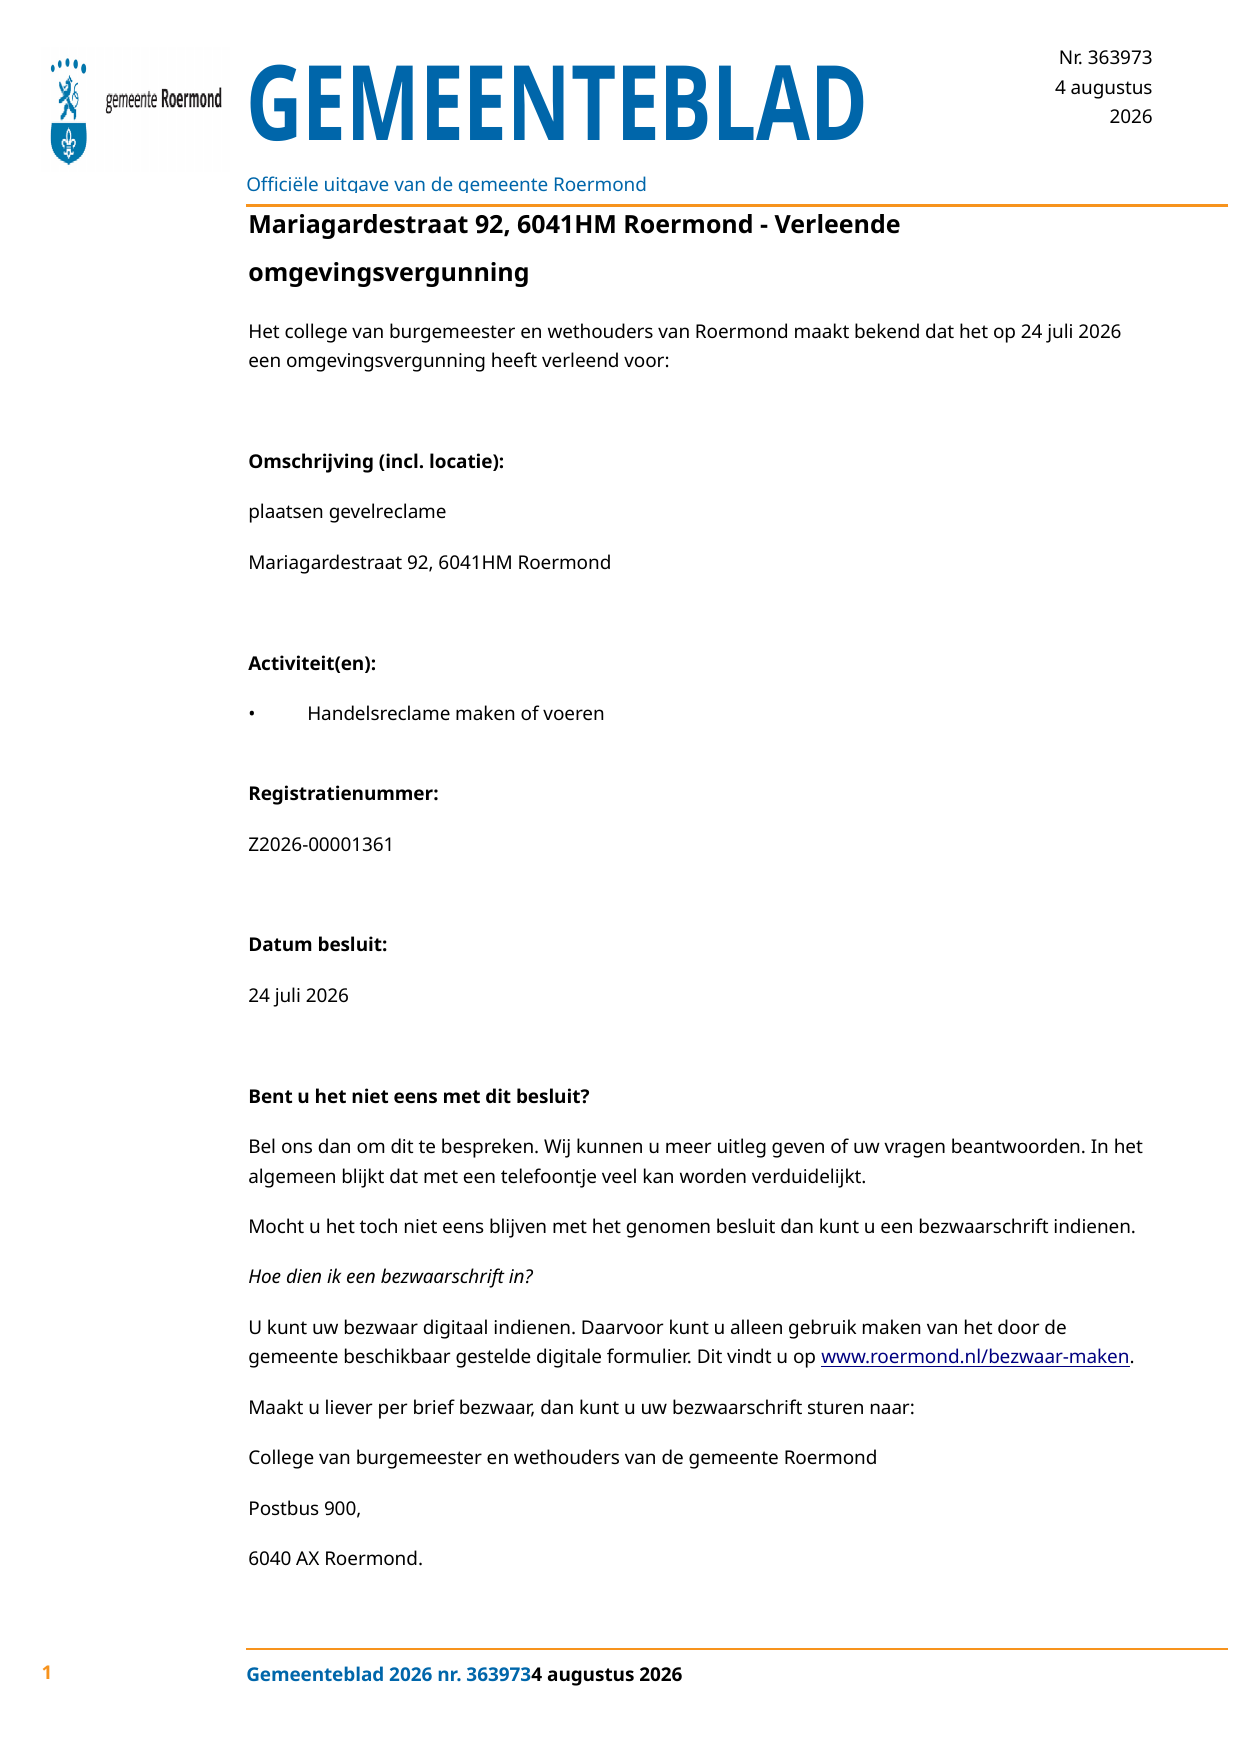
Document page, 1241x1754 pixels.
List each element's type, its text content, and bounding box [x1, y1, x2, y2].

text Datum besluit: [248, 932, 1152, 957]
text Het college van burgemeester en wethouders van Roermond maakt bekend dat het op 24 juli 2026 een omgevingsvergunning heeft verleend voor: [248, 318, 1152, 373]
picture [41, 47, 231, 172]
text Mocht u het toch niet eens blijven met het genomen besluit dan kunt u een bezwaarschrift indienen. [248, 1213, 1152, 1239]
text College van burgemeester en wethouders van de gemeente Roermond [248, 1444, 1152, 1470]
text Postbus 900, [248, 1495, 1152, 1521]
text Bel ons dan om dit te bespreken. Wij kunnen u meer uitleg geven of uw vragen beantwoorden. In het algemeen blijkt dat met een telefoontje veel kan worden verduidelijkt. [248, 1133, 1152, 1189]
text Hoe dien ik een bezwaarschrift in? [248, 1264, 1152, 1289]
text 24 juli 2026 [248, 982, 1152, 1008]
text plaatsen gevelreclame [248, 499, 1152, 524]
text Maakt u liever per brief bezwaar, dan kunt u uw bezwaarschrift sturen naar: [248, 1394, 1152, 1420]
text Bent u het niet eens met dit besluit? [248, 1083, 1152, 1109]
text Z2026-00001361 [248, 831, 1152, 857]
text Mariagardestraat 92, 6041HM Roermond - Verleende omgevingsvergunning [248, 207, 1152, 288]
text U kunt uw bezwaar digitaal indienen. Daarvoor kunt u alleen gebruik maken van het door de gemeente beschikbaar gestelde digitale formulier. Dit vindt u op www.roermond.nl/bezwaar-maken. [248, 1314, 1152, 1369]
list Handelsreclame maken of voeren [248, 700, 1152, 726]
text Mariagardestraat 92, 6041HM Roermond [248, 549, 1152, 575]
text Registratienummer: [248, 780, 1152, 806]
text 6040 AX Roermond. [248, 1545, 1152, 1571]
text Omschrijving (incl. locatie): [248, 448, 1152, 474]
text Activiteit(en): [248, 650, 1152, 676]
